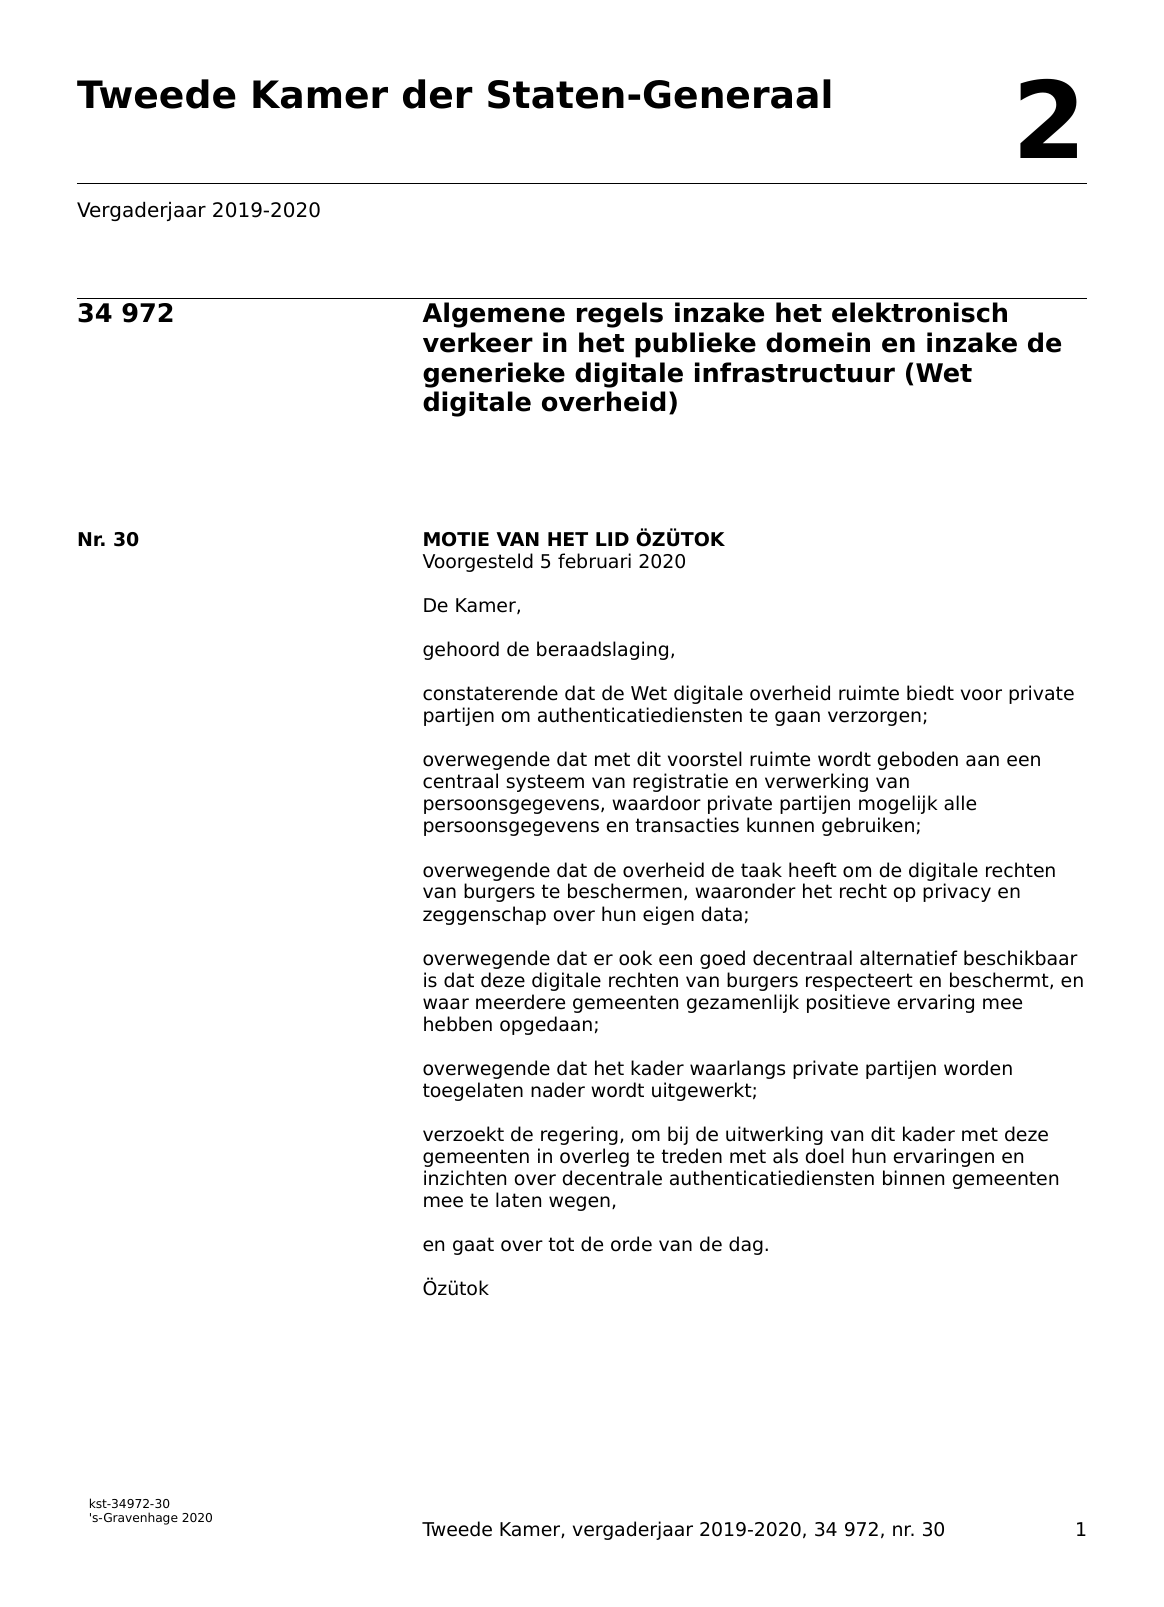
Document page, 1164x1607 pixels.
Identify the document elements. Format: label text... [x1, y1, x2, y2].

text Özütok [422, 1278, 1087, 1300]
text Voorgesteld 5 februari 2020 [422, 551, 1087, 573]
text verzoekt de regering, om bij de uitwerking van dit kader met deze gemeenten in overleg te treden met als doel hun ervaringen en inzichten over decentrale authenticatiediensten binnen gemeenten mee te laten wegen, [422, 1124, 1087, 1212]
table_cell Vergaderjaar 2019-2020 [77, 184, 1087, 298]
table_header 2 [886, 59, 1087, 183]
table_header Tweede Kamer der Staten-Generaal [77, 59, 886, 183]
text overwegende dat met dit voorstel ruimte wordt geboden aan een centraal systeem van registratie en verwerking van persoonsgegevens, waardoor private partijen mogelijk alle persoonsgegevens en transacties kunnen gebruiken; [422, 749, 1087, 837]
text en gaat over tot de orde van de dag. [422, 1234, 1087, 1256]
text overwegende dat het kader waarlangs private partijen worden toegelaten nader wordt uitgewerkt; [422, 1058, 1087, 1102]
text 's-Gravenhage 2020 [88, 1511, 323, 1525]
text overwegende dat er ook een goed decentraal alternatief beschikbaar is dat deze digitale rechten van burgers respecteert en beschermt, en waar meerdere gemeenten gezamenlijk positieve ervaring mee hebben opgedaan; [422, 948, 1087, 1036]
subtitle Nr. 30 MOTIE VAN HET LID ÖZÜTOK [77, 529, 1087, 551]
text De Kamer, [422, 595, 1087, 617]
subtitle 34 972 Algemene regels inzake het elektronisch verkeer in het publieke domein en inzake de generieke digitale infrastructuur (Wet digitale overheid) [77, 299, 1087, 418]
text gehoord de beraadslaging, [422, 639, 1087, 661]
text constaterende dat de Wet digitale overheid ruimte biedt voor private partijen om authenticatiediensten te gaan verzorgen; [422, 683, 1087, 727]
text kst-34972-30 [88, 1497, 323, 1511]
text overwegende dat de overheid de taak heeft om de digitale rechten van burgers te beschermen, waaronder het recht op privacy en zeggenschap over hun eigen data; [422, 859, 1087, 925]
